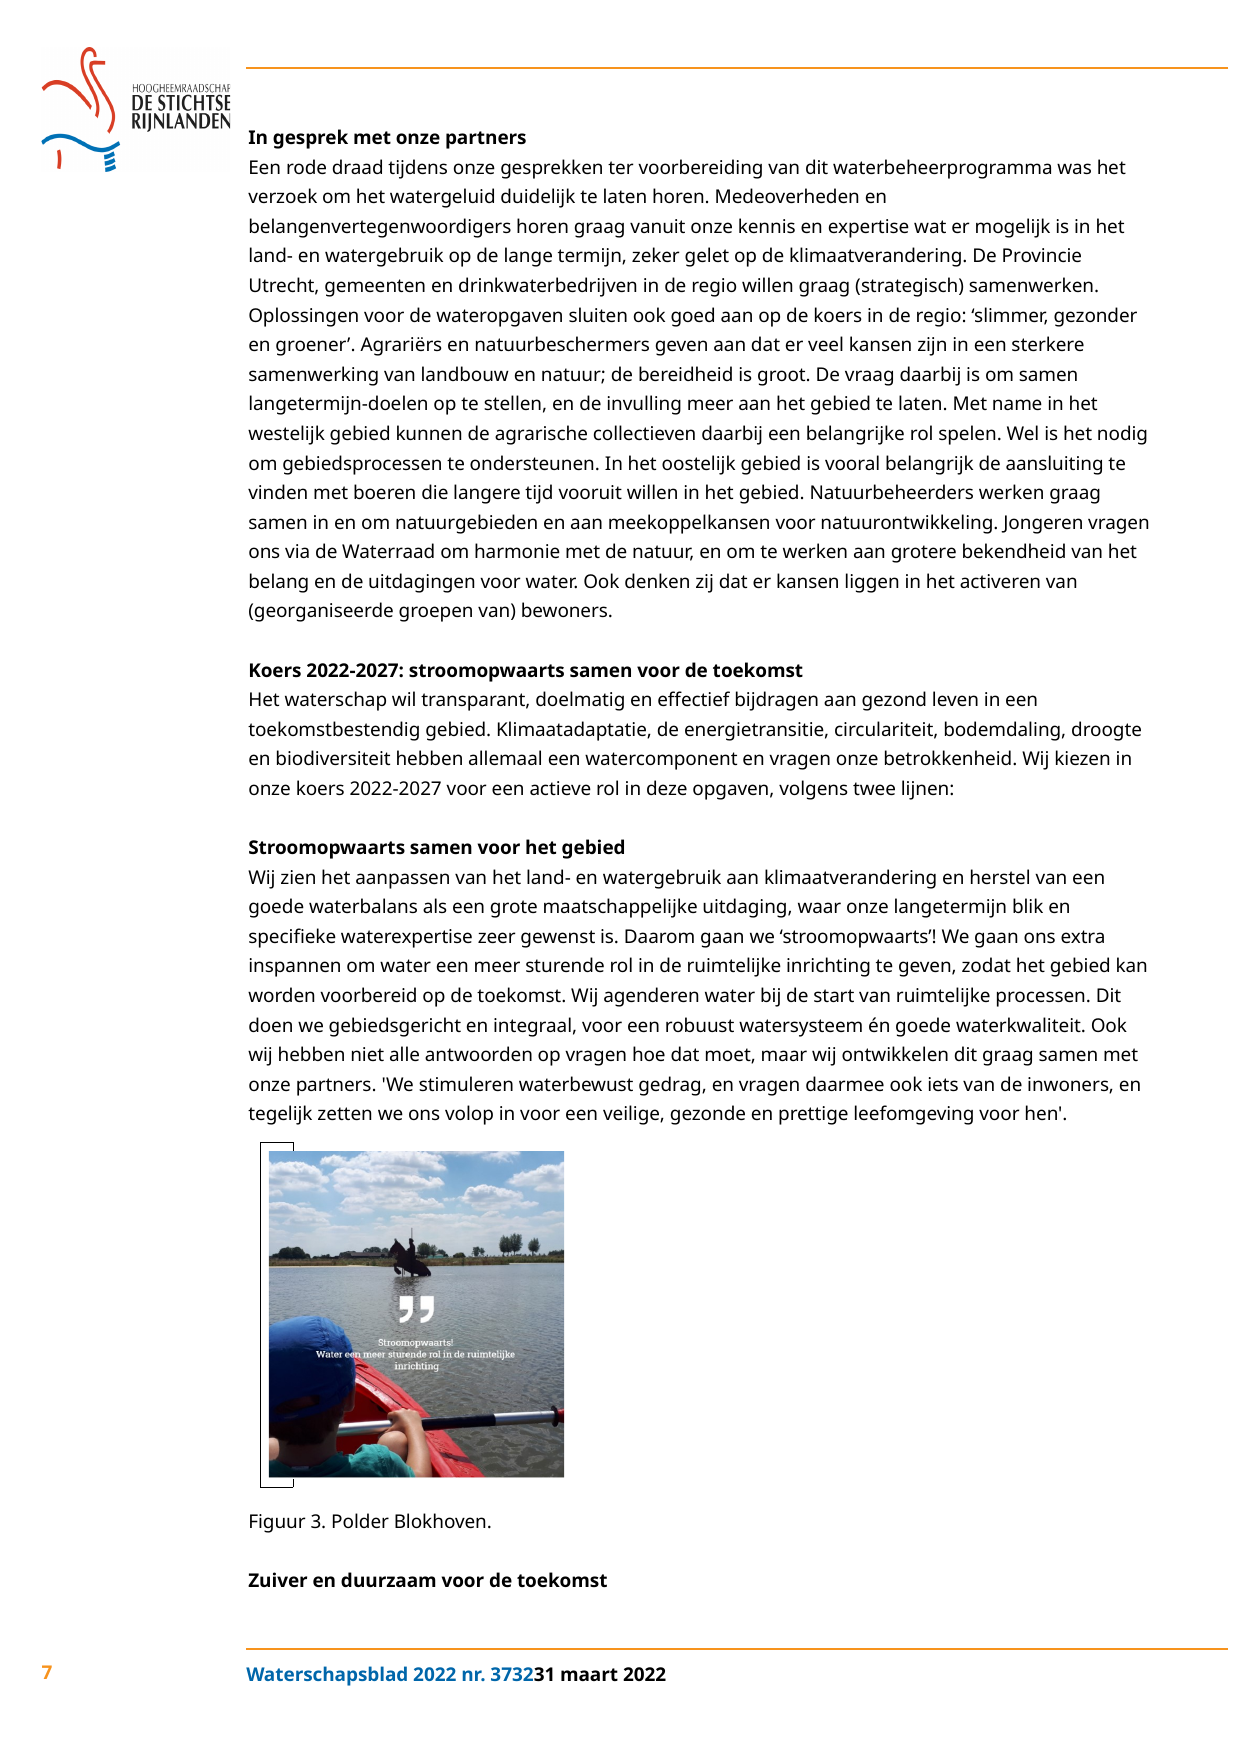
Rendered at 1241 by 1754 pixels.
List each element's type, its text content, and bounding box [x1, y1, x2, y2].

text Het waterschap wil transparant, doelmatig en effectief bijdragen aan gezond leven in een toekomstbestendig gebied. Klimaatadaptatie, de energietransitie, circulariteit, bodemdaling, droogte en biodiversiteit hebben allemaal een watercomponent en vragen onze betrokkenheid. Wij kiezen in onze koers 2022-2027 voor een actieve rol in deze opgaven, volgens twee lijnen: [248, 686, 1152, 801]
picture [268, 1151, 565, 1479]
text Koers 2022-2027: stroomopwaarts samen voor de toekomst [248, 657, 1152, 683]
text In gesprek met onze partners [248, 124, 1152, 150]
text Zuiver en duurzaam voor de toekomst [248, 1568, 1152, 1593]
text Een rode draad tijdens onze gesprekken ter voorbereiding van dit waterbeheerprogramma was het verzoek om het watergeluid duidelijk te laten horen. Medeoverheden en belangenvertegenwoordigers horen graag vanuit onze kennis en expertise wat er mogelijk is in het land- en watergebruik op de lange termijn, zeker gelet op de klimaatverandering. De Provincie Utrecht, gemeenten en drinkwaterbedrijven in de regio willen graag (strategisch) samenwerken. Oplossingen voor de wateropgaven sluiten ook goed aan op de koers in de regio: ‘slimmer, gezonder en groener’. Agrariërs en natuurbeschermers geven aan dat er veel kansen zijn in een sterkere samenwerking van landbouw en natuur; de bereidheid is groot. De vraag daarbij is om samen langetermijn-doelen op te stellen, en de invulling meer aan het gebied te laten. Met name in het westelijk gebied kunnen de agrarische collectieven daarbij een belangrijke rol spelen. Wel is het nodig om gebiedsprocessen te ondersteunen. In het oostelijk gebied is vooral belangrijk de aansluiting te vinden met boeren die langere tijd vooruit willen in het gebied. Natuurbeheerders werken graag samen in en om natuurgebieden en aan meekoppelkansen voor natuurontwikkeling. Jongeren vragen ons via de Waterraad om harmonie met de natuur, en om te werken aan grotere bekendheid van het belang en de uitdagingen voor water. Ook denken zij dat er kansen liggen in het activeren van (georganiseerde groepen van) bewoners. [248, 154, 1152, 623]
text Stroomopwaarts samen voor het gebied [248, 834, 1152, 860]
text Wij zien het aanpassen van het land- en watergebruik aan klimaatverandering en herstel van een goede waterbalans als een grote maatschappelijke uitdaging, waar onze langetermijn blik en specifieke waterexpertise zeer gewenst is. Daarom gaan we ‘stroomopwaarts’! We gaan ons extra inspannen om water een meer sturende rol in de ruimtelijke inrichting te geven, zodat het gebied kan worden voorbereid op de toekomst. Wij agenderen water bij de start van ruimtelijke processen. Dit doen we gebiedsgericht en integraal, voor een robuust watersysteem én goede waterkwaliteit. Ook wij hebben niet alle antwoorden op vragen hoe dat moet, maar wij ontwikkelen dit graag samen met onze partners. 'We stimuleren waterbewust gedrag, en vragen daarmee ook iets van de inwoners, en tegelijk zetten we ons volop in voor een veilige, gezonde en prettige leefomgeving voor hen'. [248, 864, 1152, 1126]
picture [41, 47, 231, 172]
text Figuur 3. Polder Blokhoven. [248, 1508, 1152, 1534]
